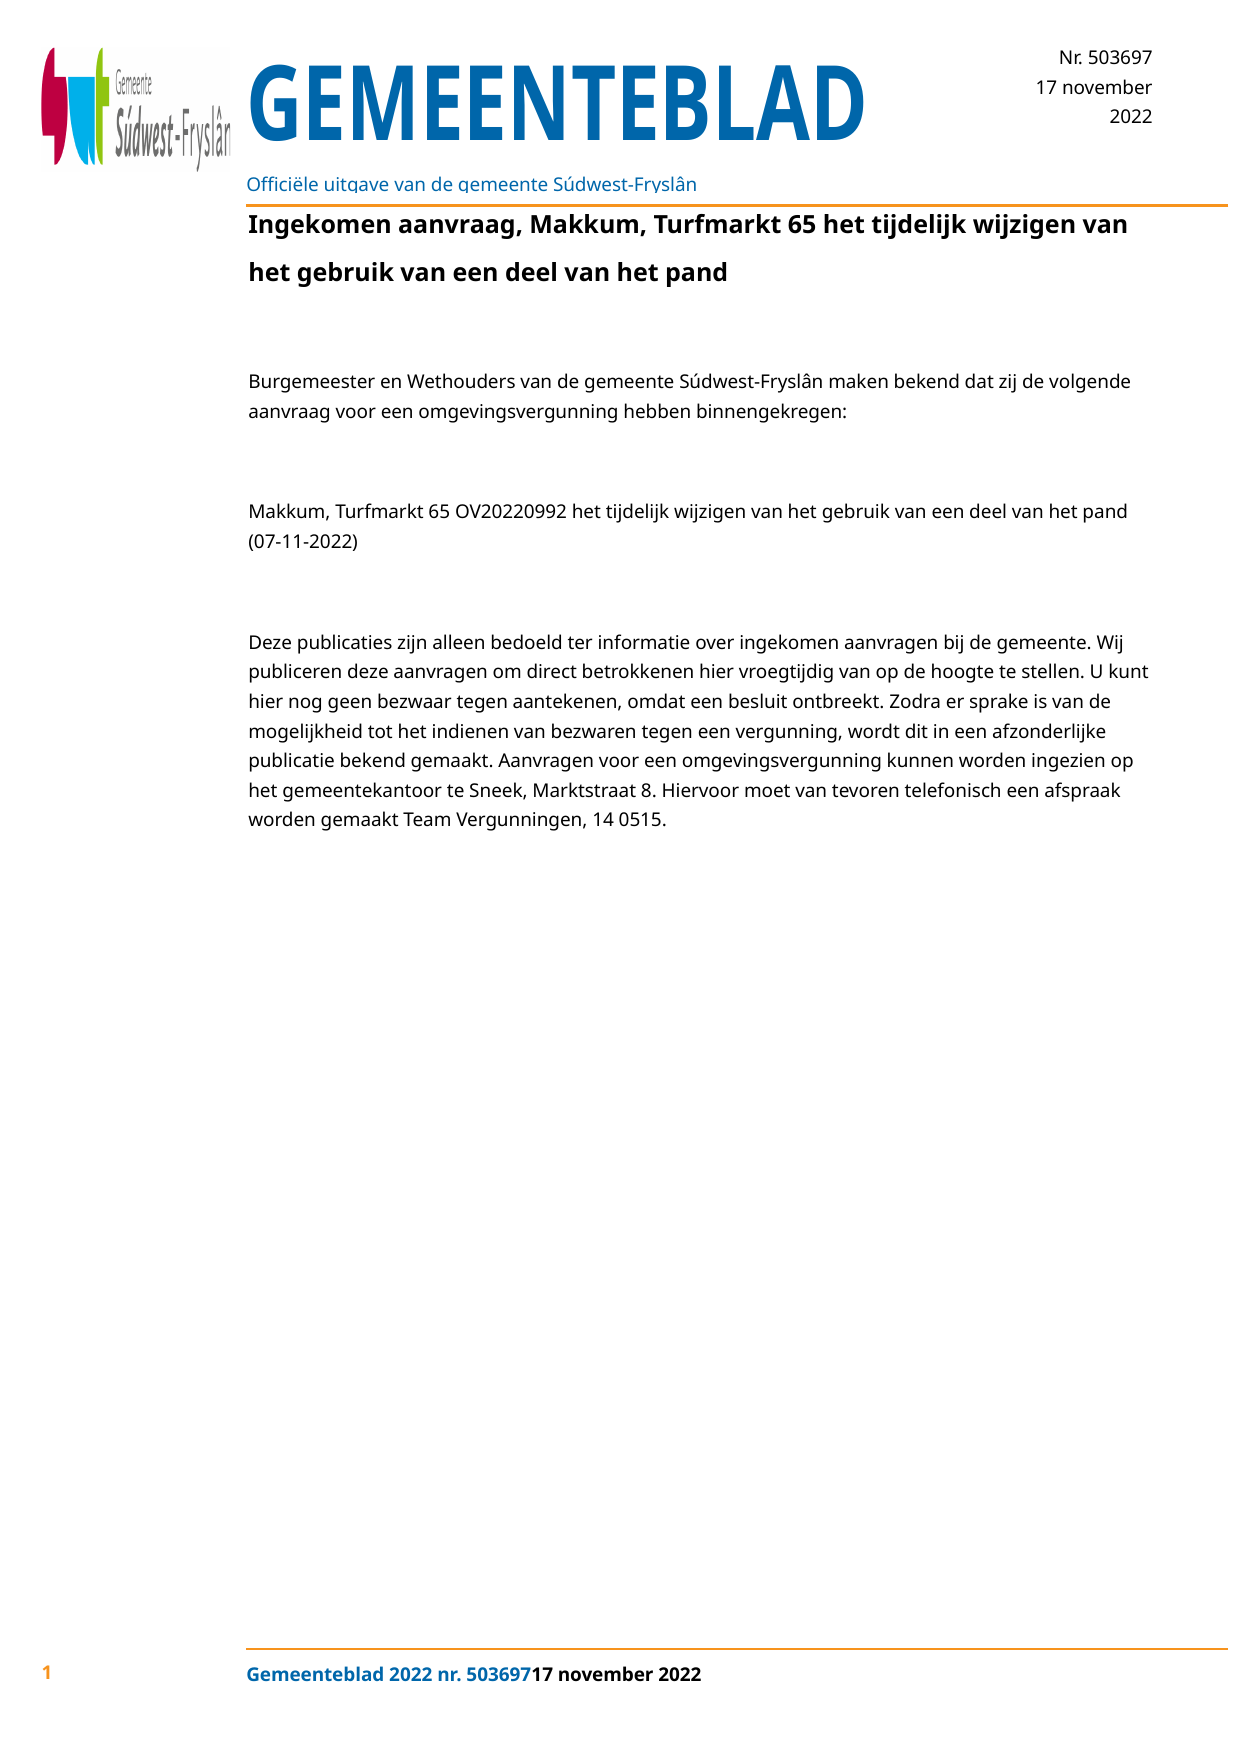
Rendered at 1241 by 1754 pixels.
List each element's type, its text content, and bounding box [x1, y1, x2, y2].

text Makkum, Turfmarkt 65 OV20220992 het tijdelijk wijzigen van het gebruik van een deel van het pand (07-11-2022) [248, 499, 1152, 554]
text Ingekomen aanvraag, Makkum, Turfmarkt 65 het tijdelijk wijzigen van het gebruik van een deel van het pand [248, 207, 1152, 288]
picture [41, 47, 231, 172]
text Burgemeester en Wethouders van de gemeente Súdwest-Fryslân maken bekend dat zij de volgende aanvraag voor een omgevingsvergunning hebben binnengekregen: [248, 368, 1152, 424]
text Deze publicaties zijn alleen bedoeld ter informatie over ingekomen aanvragen bij de gemeente. Wij publiceren deze aanvragen om direct betrokkenen hier vroegtijdig van op de hoogte te stellen. U kunt hier nog geen bezwaar tegen aantekenen, omdat een besluit ontbreekt. Zodra er sprake is van de mogelijkheid tot het indienen van bezwaren tegen een vergunning, wordt dit in een afzonderlijke publicatie bekend gemaakt. Aanvragen voor een omgevingsvergunning kunnen worden ingezien op het gemeentekantoor te Sneek, Marktstraat 8. Hiervoor moet van tevoren telefonisch een afspraak worden gemaakt Team Vergunningen, 14 0515. [248, 629, 1152, 832]
